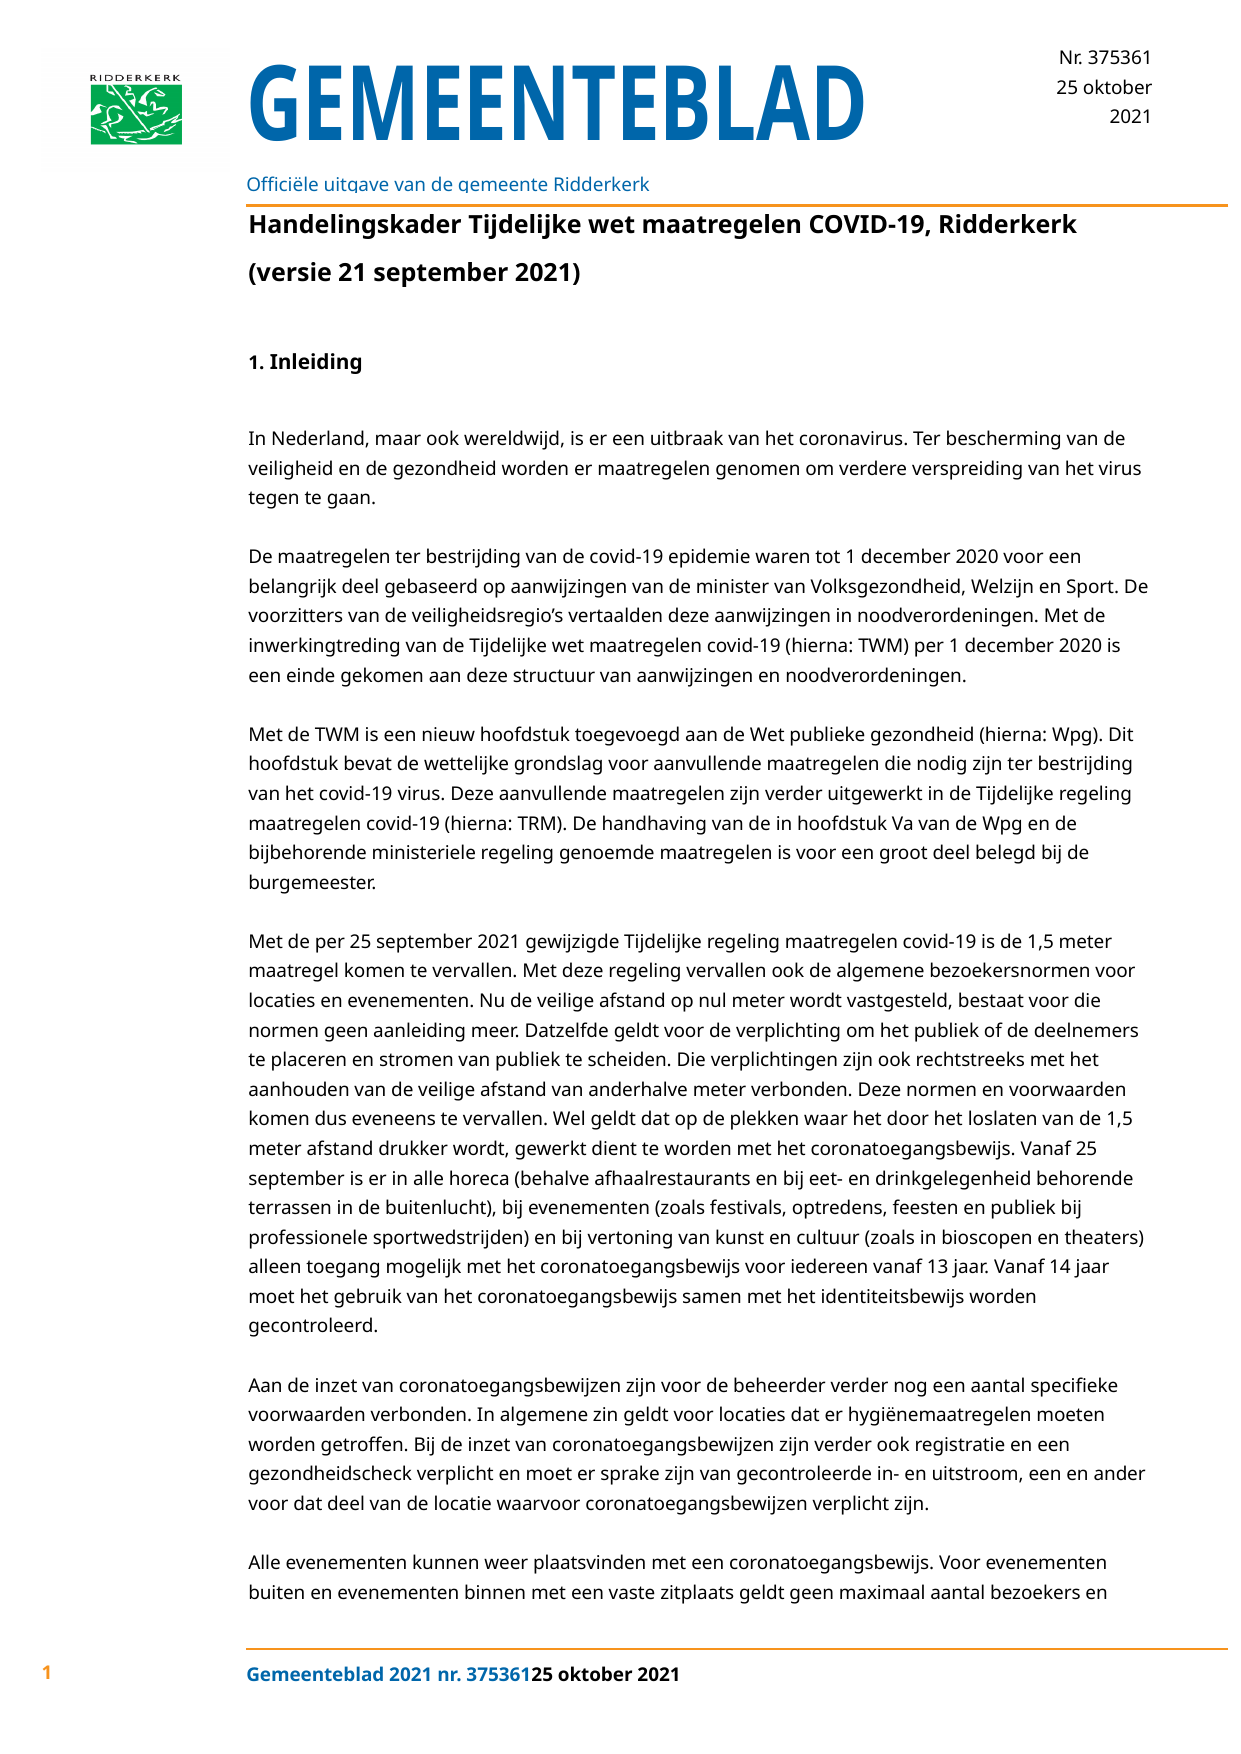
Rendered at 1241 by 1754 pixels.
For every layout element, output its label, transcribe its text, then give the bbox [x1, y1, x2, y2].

text Met de TWM is een nieuw hoofdstuk toegevoegd aan de Wet publieke gezondheid (hierna: Wpg). Dit hoofdstuk bevat de wettelijke grondslag voor aanvullende maatregelen die nodig zijn ter bestrijding van het covid-19 virus. Deze aanvullende maatregelen zijn verder uitgewerkt in de Tijdelijke regeling maatregelen covid-19 (hierna: TRM). De handhaving van de in hoofdstuk Va van de Wpg en de bijbehorende ministeriele regeling genoemde maatregelen is voor een groot deel belegd bij de burgemeester. [248, 721, 1152, 895]
text Aan de inzet van coronatoegangsbewijzen zijn voor de beheerder verder nog een aantal specifieke voorwaarden verbonden. In algemene zin geldt voor locaties dat er hygiënemaatregelen moeten worden getroffen. Bij de inzet van coronatoegangsbewijzen zijn verder ook registratie en een gezondheidscheck verplicht en moet er sprake zijn van gecontroleerde in- en uitstroom, een en ander voor dat deel van de locatie waarvoor coronatoegangsbewijzen verplicht zijn. [248, 1372, 1152, 1516]
text Met de per 25 september 2021 gewijzigde Tijdelijke regeling maatregelen covid-19 is de 1,5 meter maatregel komen te vervallen. Met deze regeling vervallen ook de algemene bezoekersnormen voor locaties en evenementen. Nu de veilige afstand op nul meter wordt vastgesteld, bestaat voor die normen geen aanleiding meer. Datzelfde geldt voor de verplichting om het publiek of de deelnemers te placeren en stromen van publiek te scheiden. Die verplichtingen zijn ook rechtstreeks met het aanhouden van de veilige afstand van anderhalve meter verbonden. Deze normen en voorwaarden komen dus eveneens te vervallen. Wel geldt dat op de plekken waar het door het loslaten van de 1,5 meter afstand drukker wordt, gewerkt dient te worden met het coronatoegangsbewijs. Vanaf 25 september is er in alle horeca (behalve afhaalrestaurants en bij eet- en drinkgelegenheid behorende terrassen in de buitenlucht), bij evenementen (zoals festivals, optredens, feesten en publiek bij professionele sportwedstrijden) en bij vertoning van kunst en cultuur (zoals in bioscopen en theaters) alleen toegang mogelijk met het coronatoegangsbewijs voor iedereen vanaf 13 jaar. Vanaf 14 jaar moet het gebruik van het coronatoegangsbewijs samen met het identiteitsbewijs worden gecontroleerd. [248, 928, 1152, 1338]
picture [41, 47, 231, 172]
text Alle evenementen kunnen weer plaatsvinden met een coronatoegangsbewijs. Voor evenementen buiten en evenementen binnen met een vaste zitplaats geldt geen maximaal aantal bezoekers en [248, 1549, 1152, 1605]
text 1. Inleiding [248, 347, 1152, 376]
text In Nederland, maar ook wereldwijd, is er een uitbraak van het coronavirus. Ter bescherming van de veiligheid en de gezondheid worden er maatregelen genomen om verdere verspreiding van het virus tegen te gaan. [248, 425, 1152, 510]
text De maatregelen ter bestrijding van de covid-19 epidemie waren tot 1 december 2020 voor een belangrijk deel gebaseerd op aanwijzingen van de minister van Volksgezondheid, Welzijn en Sport. De voorzitters van de veiligheidsregio’s vertaalden deze aanwijzingen in noodverordeningen. Met de inwerkingtreding van de Tijdelijke wet maatregelen covid-19 (hierna: TWM) per 1 december 2020 is een einde gekomen aan deze structuur van aanwijzingen en noodverordeningen. [248, 543, 1152, 688]
text Handelingskader Tijdelijke wet maatregelen COVID-19, Ridderkerk (versie 21 september 2021) [248, 207, 1152, 288]
